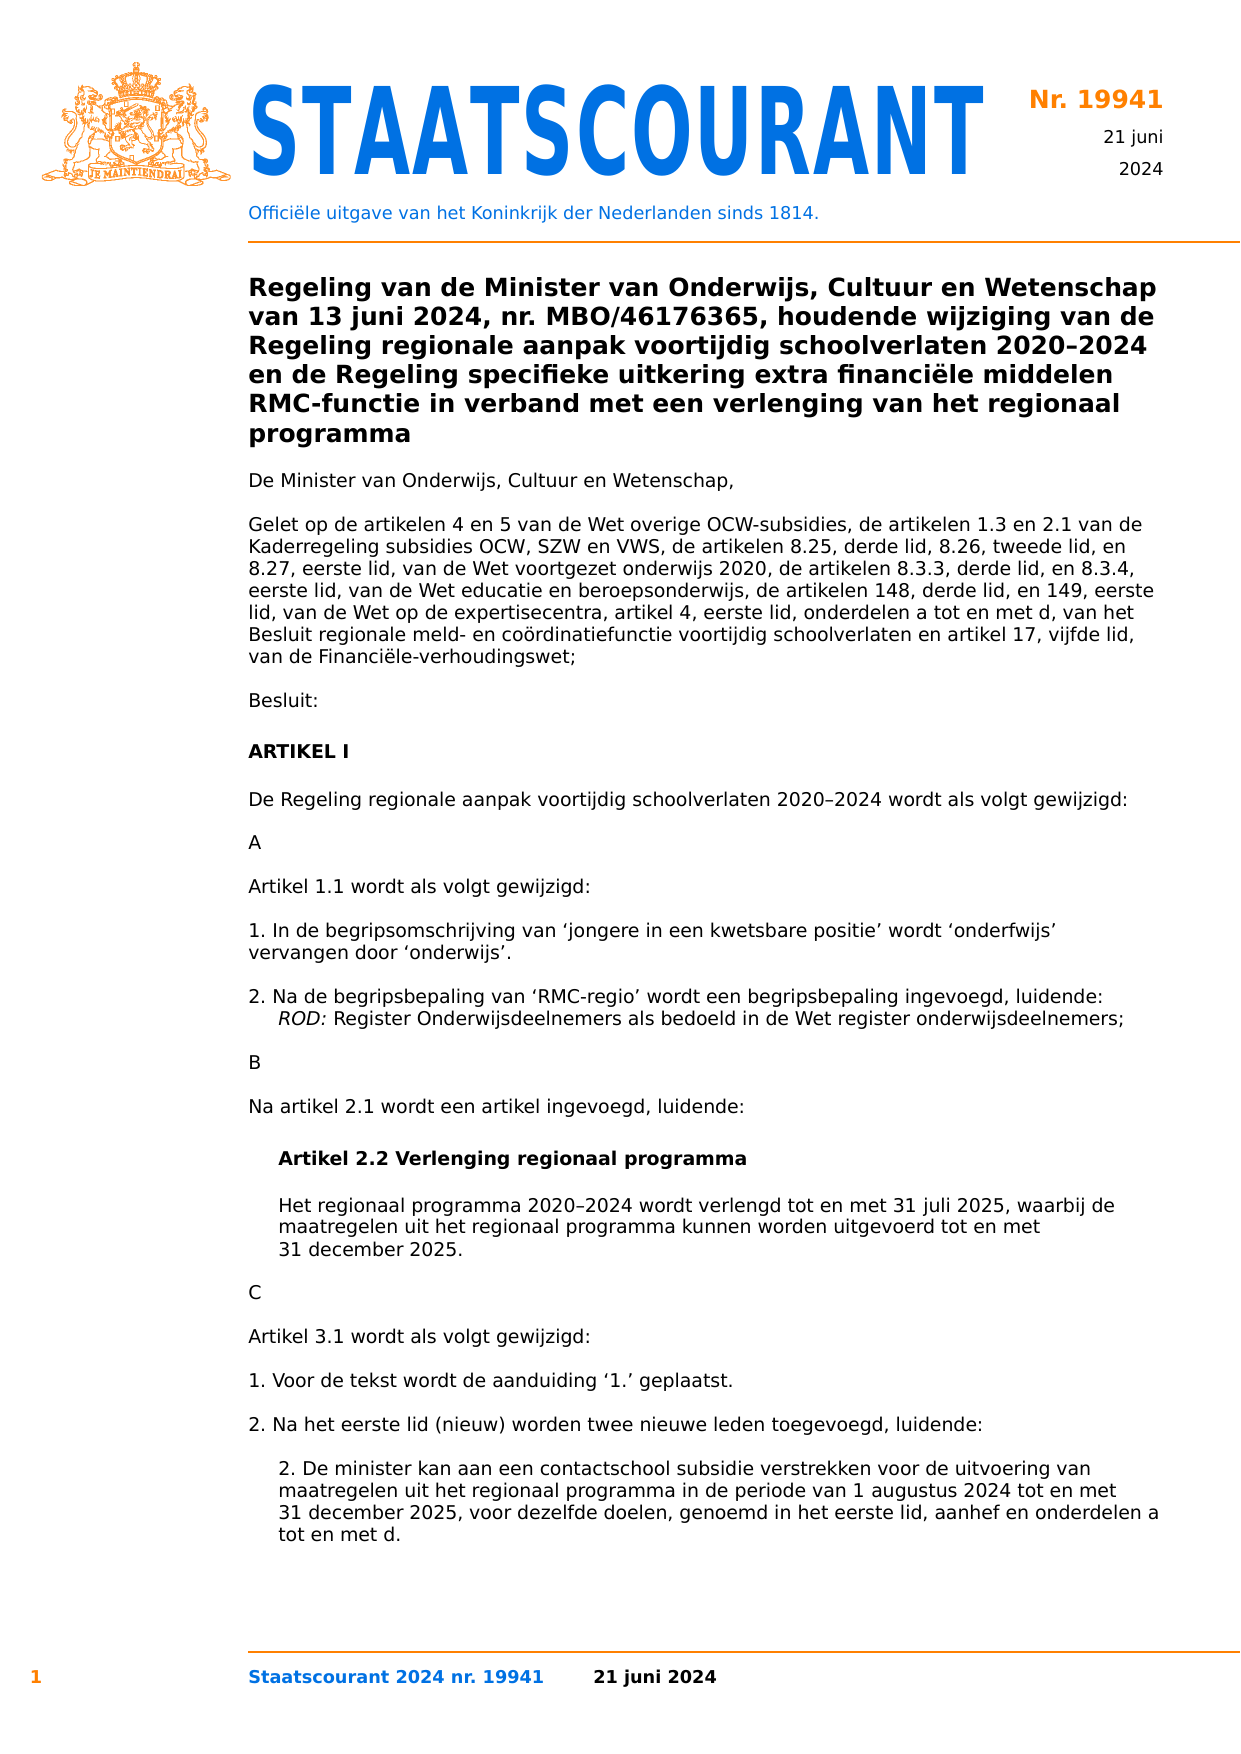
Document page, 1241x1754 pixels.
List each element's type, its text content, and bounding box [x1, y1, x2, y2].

text 1. In de begripsomschrijving van ‘jongere in een kwetsbare positie’ wordt ‘onderfwijs’ vervangen door ‘onderwijs’. [248, 920, 1163, 964]
text A [248, 832, 1163, 854]
text ROD: Register Onderwijsdeelnemers als bedoeld in de Wet register onderwijsdeelnemers; [278, 1008, 1163, 1030]
table_header Nr. 19941 [998, 62, 1240, 121]
text Artikel 1.1 wordt als volgt gewijzigd: [248, 876, 1163, 898]
text Artikel 3.1 wordt als volgt gewijzigd: [248, 1326, 1163, 1348]
text 2. De minister kan aan een contactschool subsidie verstrekken voor de uitvoering van maatregelen uit het regionaal programma in de periode van 1 augustus 2024 tot en met 31 december 2025, voor dezelfde doelen, genoemd in het eerste lid, aanhef en onderdelen a tot en met d. [278, 1458, 1163, 1546]
table_header [25, 62, 248, 241]
text 2. Na de begripsbepaling van ‘RMC-regio’ wordt een begripsbepaling ingevoegd, luidende: [248, 986, 1163, 1008]
text De Regeling regionale aanpak voortijdig schoolverlaten 2020–2024 wordt als volgt gewijzigd: [248, 788, 1163, 810]
subtitle Regeling van de Minister van Onderwijs, Cultuur en Wetenschap van 13 juni 2024, nr. MBO/46176365, houdende wijziging van de Regeling regionale aanpak voortijdig schoolverlaten 2020–2024 en de Regeling specifieke uitkering extra financiële middelen RMC-functie in verband met een verlenging van het regionaal programma [248, 273, 1163, 448]
table_header STAATSCOURANT [248, 62, 998, 203]
subtitle ARTIKEL I [248, 741, 1163, 763]
text 1. Voor de tekst wordt de aanduiding ‘1.’ geplaatst. [248, 1370, 1163, 1392]
subtitle Artikel 2.2 Verlenging regionaal programma [278, 1147, 1163, 1169]
text De Minister van Onderwijs, Cultuur en Wetenschap, [248, 470, 1163, 492]
text Besluit: [248, 689, 1163, 711]
text C [248, 1282, 1163, 1304]
text 2. Na het eerste lid (nieuw) worden twee nieuwe leden toegevoegd, luidende: [248, 1414, 1163, 1436]
text Gelet op de artikelen 4 en 5 van de Wet overige OCW-subsidies, de artikelen 1.3 en 2.1 van de Kaderregeling subsidies OCW, SZW en VWS, de artikelen 8.25, derde lid, 8.26, tweede lid, en 8.27, eerste lid, van de Wet voortgezet onderwijs 2020, de artikelen 8.3.3, derde lid, en 8.3.4, eerste lid, van de Wet educatie en beroepsonderwijs, de artikelen 148, derde lid, en 149, eerste lid, van de Wet op de expertisecentra, artikel 4, eerste lid, onderdelen a tot en met d, van het Besluit regionale meld- en coördinatiefunctie voortijdig schoolverlaten en artikel 17, vijfde lid, van de Financiële-verhoudingswet; [248, 514, 1163, 668]
table_cell 2024 [998, 153, 1240, 203]
text Na artikel 2.1 wordt een artikel ingevoegd, luidende: [248, 1096, 1163, 1117]
text Het regionaal programma 2020–2024 wordt verlengd tot en met 31 juli 2025, waarbij de maatregelen uit het regionaal programma kunnen worden uitgevoerd tot en met 31 december 2025. [278, 1194, 1163, 1260]
table_cell Officiële uitgave van het Koninkrijk der Nederlanden sinds 1814. [248, 203, 1240, 241]
table_cell 21 juni [998, 121, 1240, 153]
picture [41, 62, 231, 186]
text B [248, 1052, 1163, 1074]
